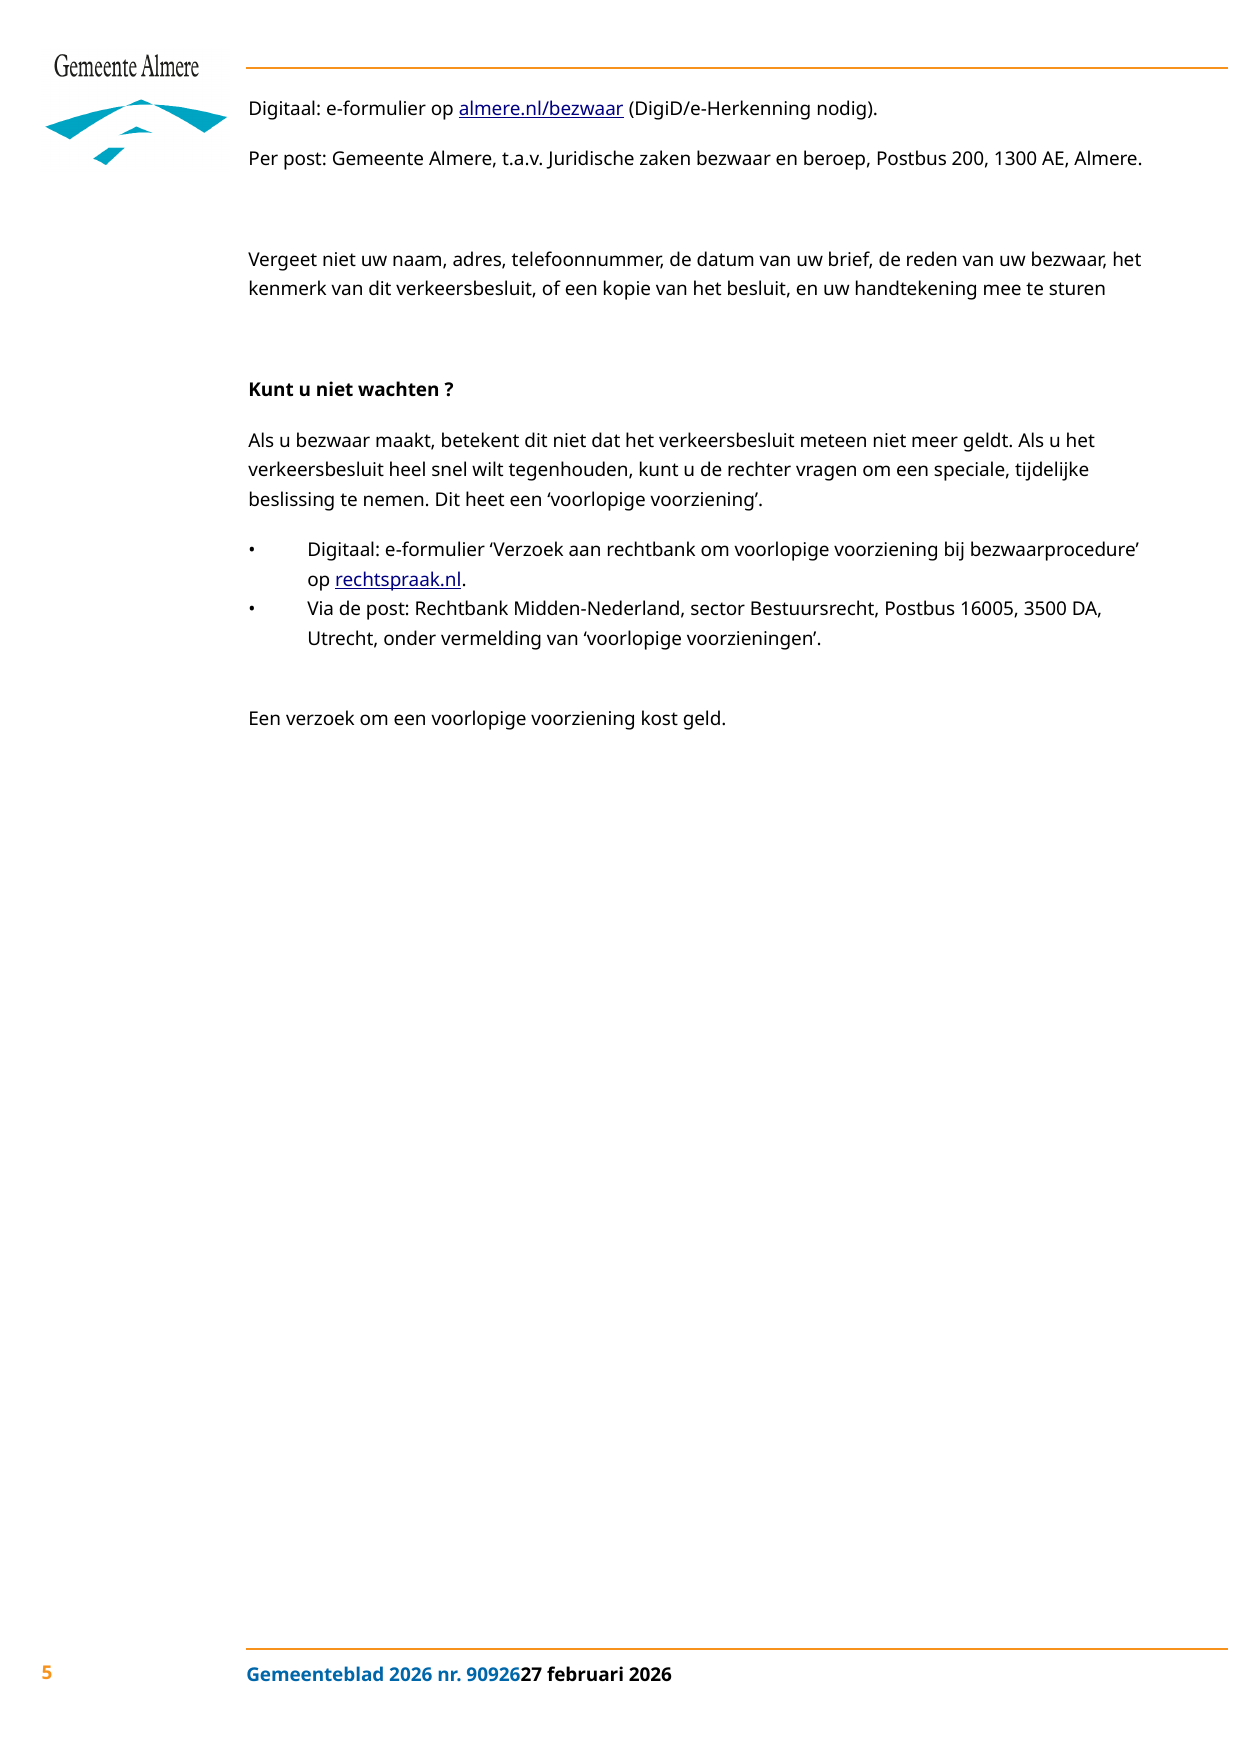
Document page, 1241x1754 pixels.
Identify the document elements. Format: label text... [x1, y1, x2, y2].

text Als u bezwaar maakt, betekent dit niet dat het verkeersbesluit meteen niet meer geldt. Als u het verkeersbesluit heel snel wilt tegenhouden, kunt u de rechter vragen om een speciale, tijdelijke beslissing te nemen. Dit heet een ‘voorlopige voorziening’. [248, 427, 1152, 512]
text Digitaal: e-formulier op almere.nl/bezwaar (DigiD/e-Herkenning nodig). [248, 95, 1152, 121]
picture [41, 47, 231, 172]
text Kunt u niet wachten ? [248, 376, 1152, 402]
text Vergeet niet uw naam, adres, telefoonnummer, de datum van uw brief, de reden van uw bezwaar, het kenmerk van dit verkeersbesluit, of een kopie van het besluit, en uw handtekening mee te sturen [248, 246, 1152, 301]
text Een verzoek om een voorlopige voorziening kost geld. [248, 705, 1152, 731]
list Digitaal: e-formulier ‘Verzoek aan rechtbank om voorlopige voorziening bij bezwaarprocedure’ op rechtspraak.nl. [248, 536, 1152, 592]
text Per post: Gemeente Almere, t.a.v. Juridische zaken bezwaar en beroep, Postbus 200, 1300 AE, Almere. [248, 145, 1152, 171]
list Via de post: Rechtbank Midden-Nederland, sector Bestuursrecht, Postbus 16005, 3500 DA, Utrecht, onder vermelding van ‘voorlopige voorzieningen’. [248, 596, 1152, 651]
